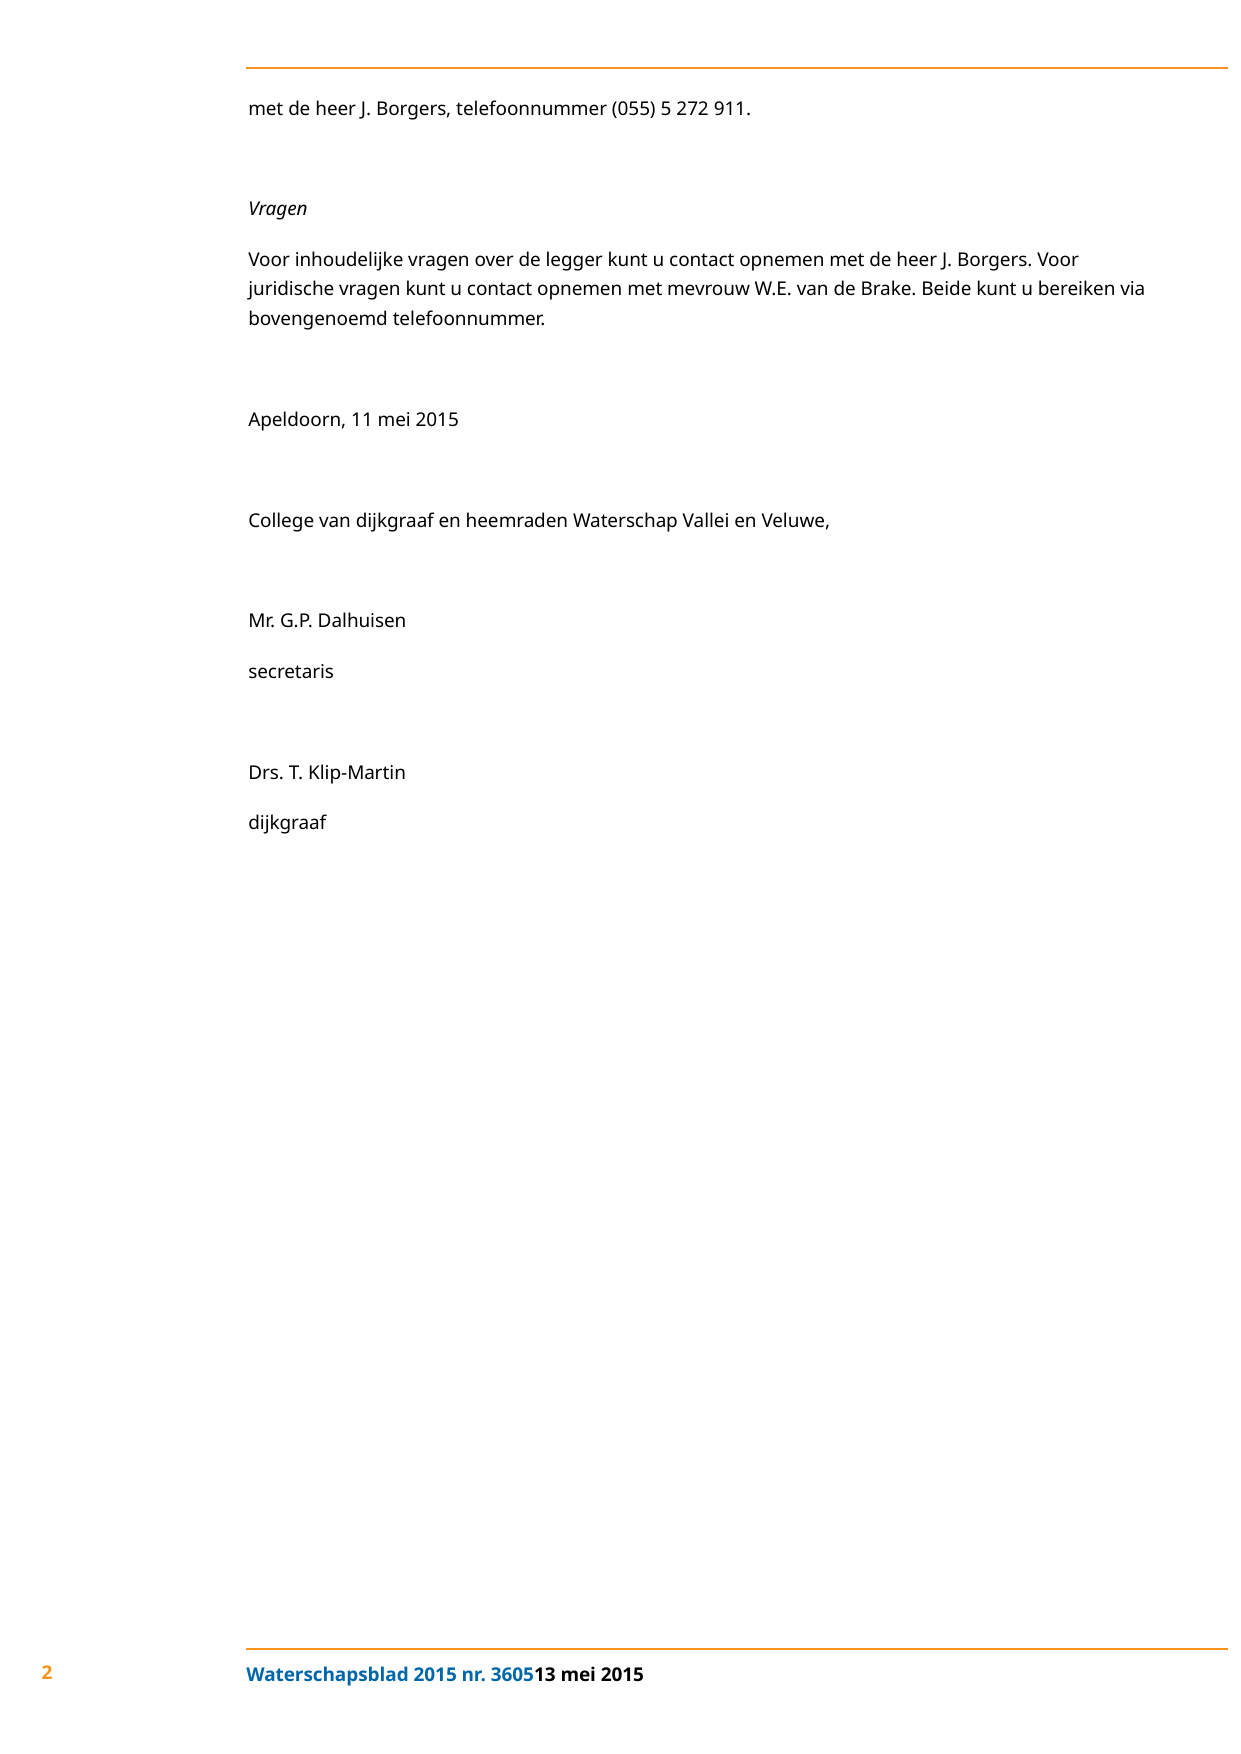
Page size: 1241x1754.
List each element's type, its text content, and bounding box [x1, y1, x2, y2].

text dijkgraaf [248, 809, 1152, 835]
text secretaris [248, 658, 1152, 684]
text Apeldoorn, 11 mei 2015 [248, 406, 1152, 432]
text Voor inhoudelijke vragen over de legger kunt u contact opnemen met de heer J. Borgers. Voor juridische vragen kunt u contact opnemen met mevrouw W.E. van de Brake. Beide kunt u bereiken via bovengenoemd telefoonnummer. [248, 246, 1152, 331]
text Vragen [248, 196, 1152, 221]
picture [41, 47, 231, 172]
text Mr. G.P. Dalhuisen [248, 608, 1152, 633]
text met de heer J. Borgers, telefoonnummer (055) 5 272 911. [248, 95, 1152, 121]
text Drs. T. Klip-Martin [248, 759, 1152, 785]
text College van dijkgraaf en heemraden Waterschap Vallei en Veluwe, [248, 507, 1152, 533]
